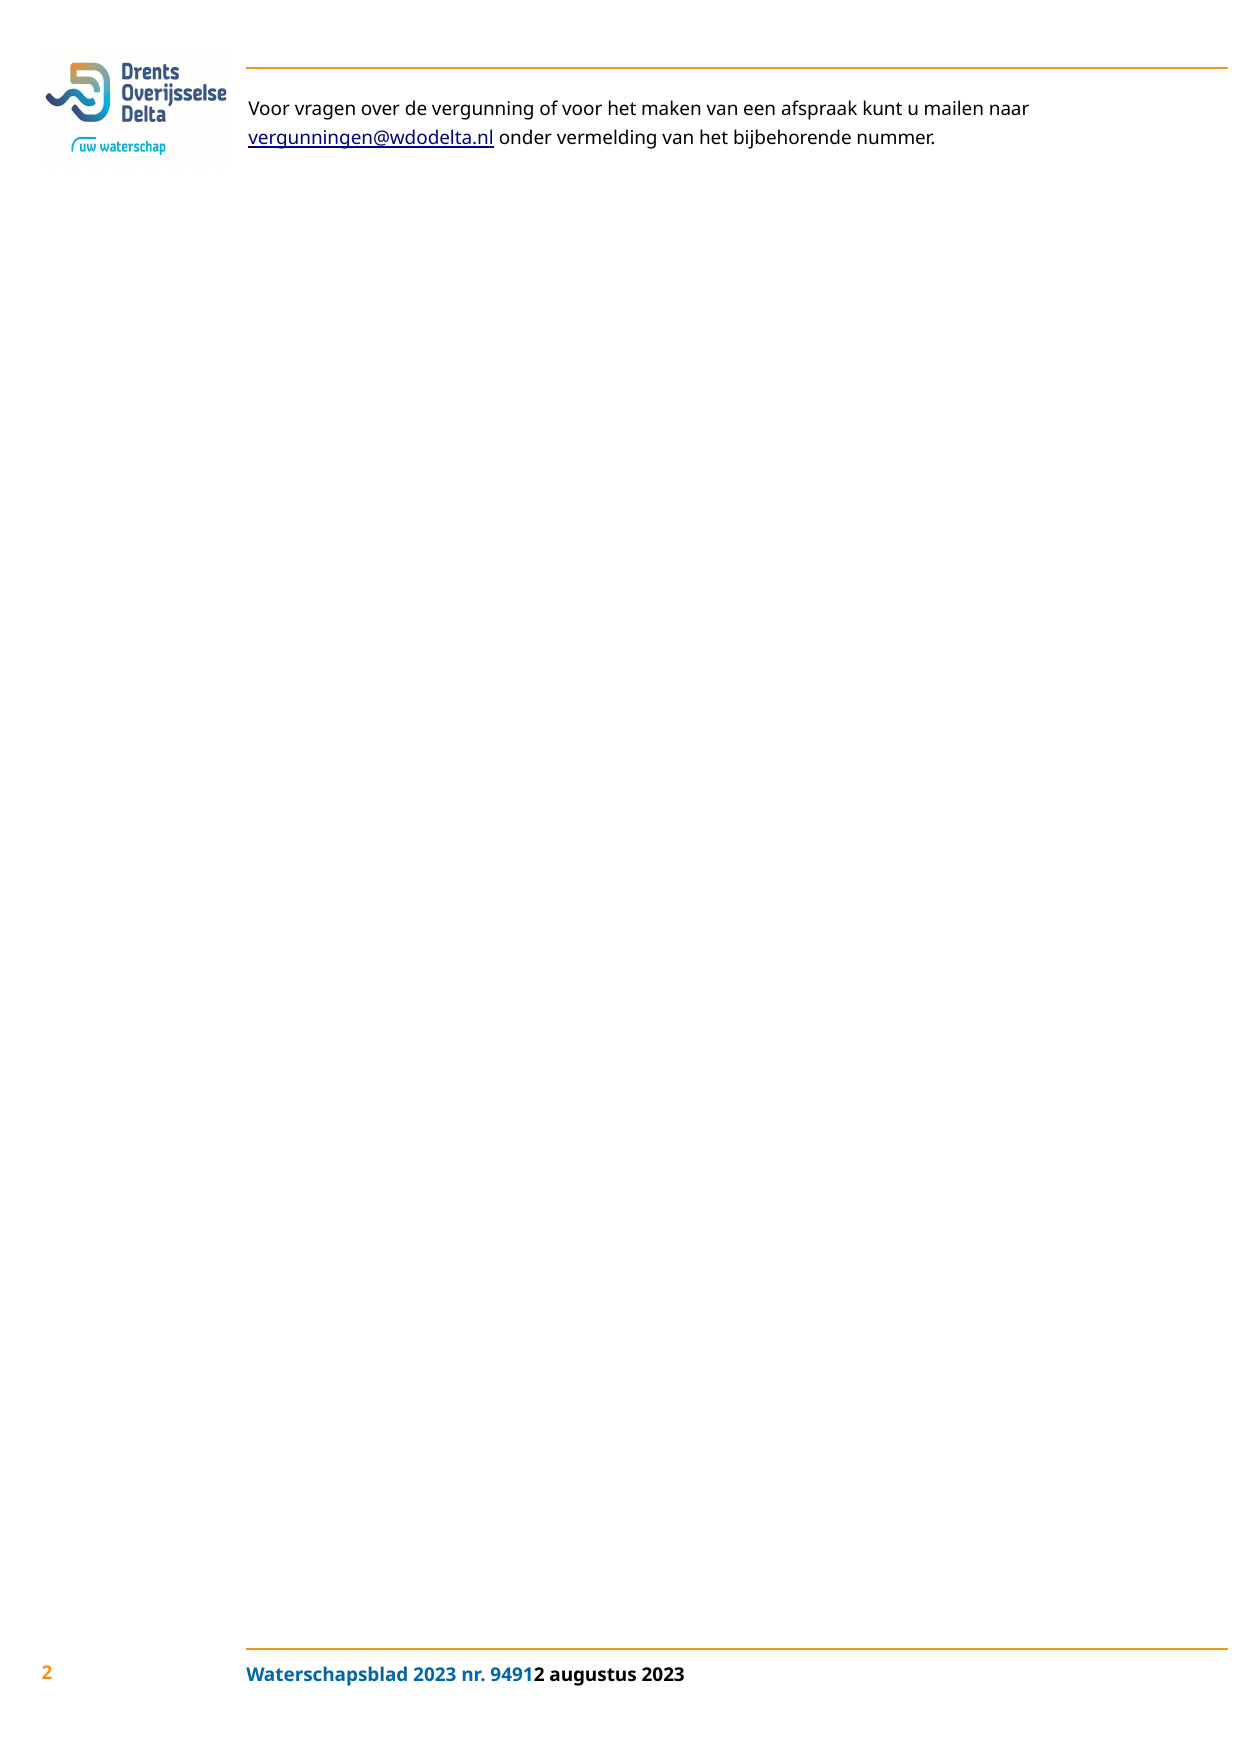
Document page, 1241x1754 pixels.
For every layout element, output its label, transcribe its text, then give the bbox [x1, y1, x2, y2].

picture [41, 47, 231, 172]
text Voor vragen over de vergunning of voor het maken van een afspraak kunt u mailen naar vergunningen@wdodelta.nl onder vermelding van het bijbehorende nummer. [248, 95, 1152, 150]
